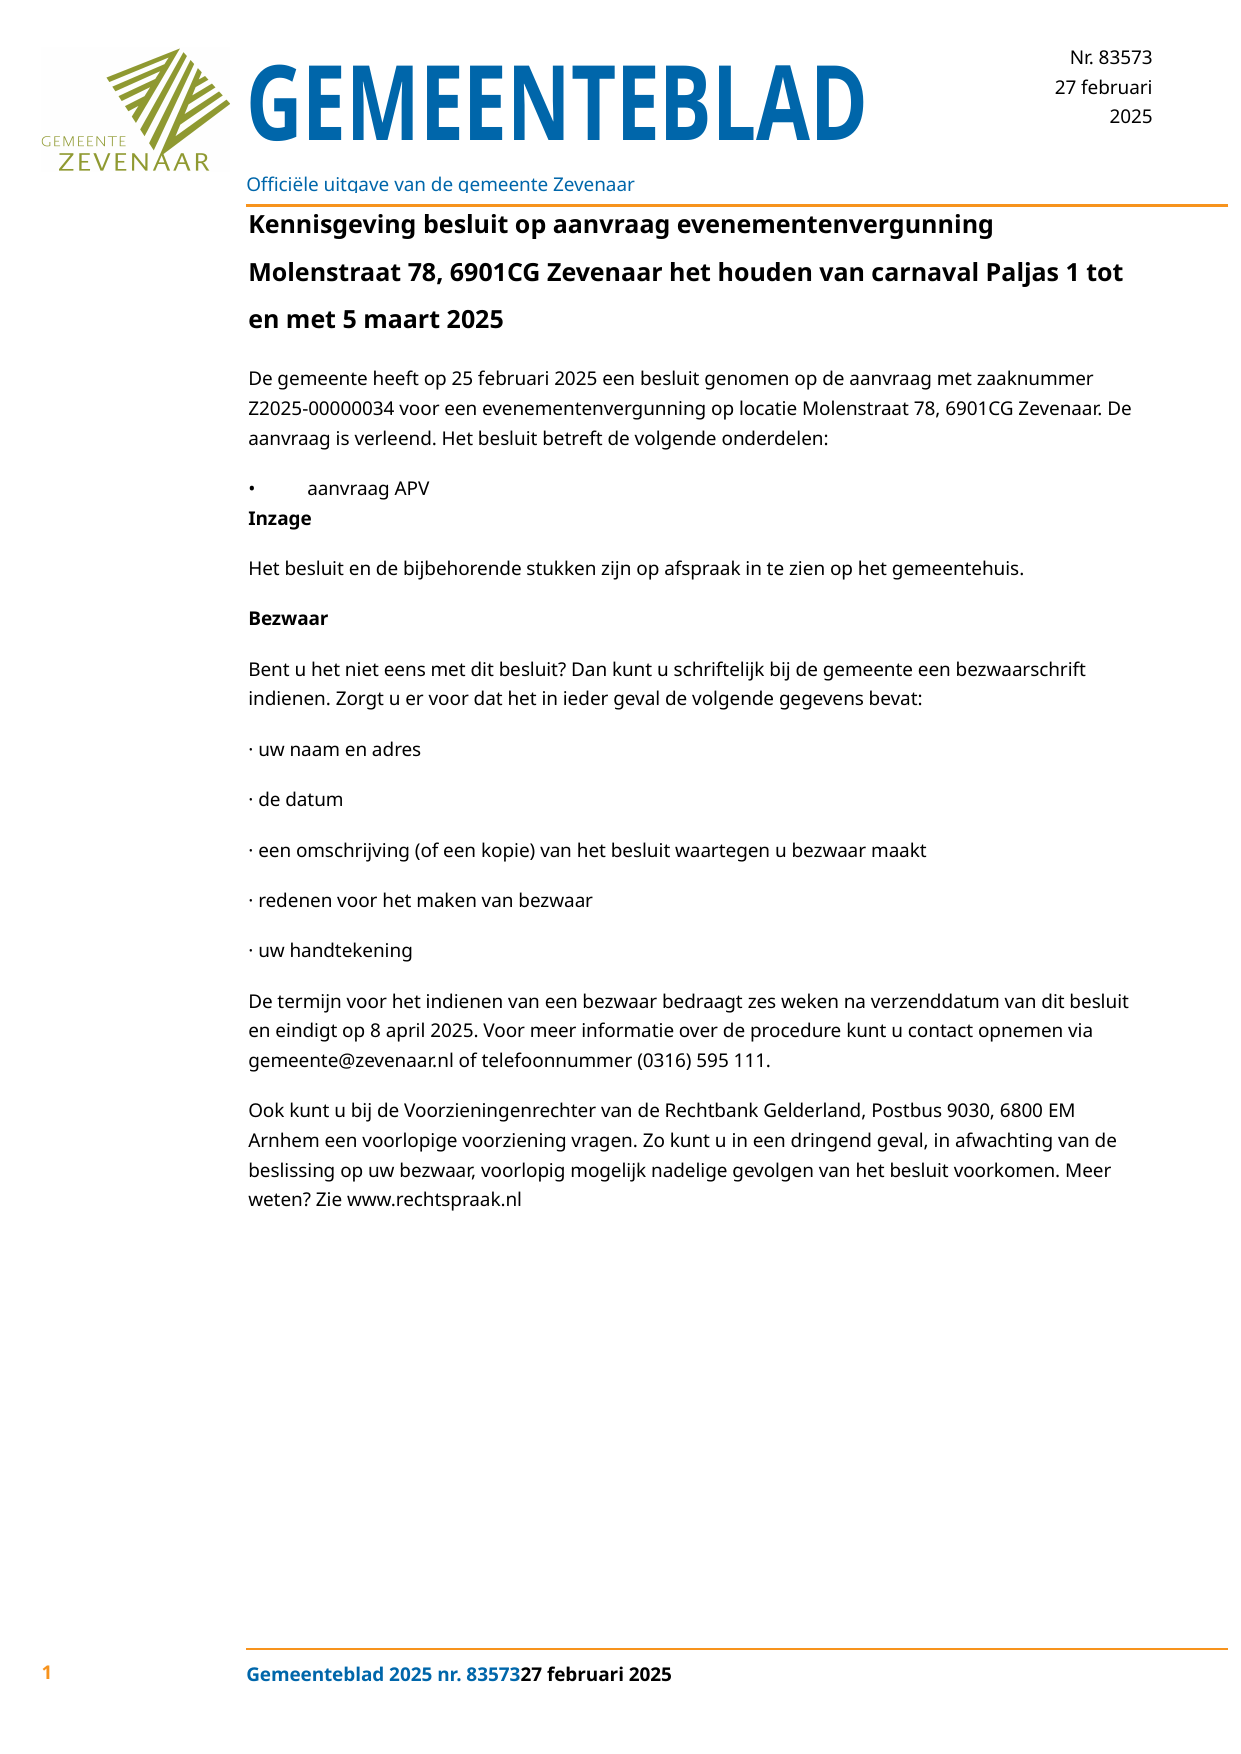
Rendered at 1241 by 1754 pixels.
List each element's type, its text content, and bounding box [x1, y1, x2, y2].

text Het besluit en de bijbehorende stukken zijn op afspraak in te zien op het gemeentehuis. [248, 555, 1152, 581]
text Kennisgeving besluit op aanvraag evenementenvergunning Molenstraat 78, 6901CG Zevenaar het houden van carnaval Paljas 1 tot en met 5 maart 2025 [248, 207, 1152, 336]
text Ook kunt u bij de Voorzieningenrechter van de Rechtbank Gelderland, Postbus 9030, 6800 EM Arnhem een voorlopige voorziening vragen. Zo kunt u in een dringend geval, in afwachting van de beslissing op uw bezwaar, voorlopig mogelijk nadelige gevolgen van het besluit voorkomen. Meer weten? Zie www.rechtspraak.nl [248, 1098, 1152, 1212]
list aanvraag APV [248, 475, 1152, 501]
text Inzage [248, 505, 1152, 530]
picture [41, 47, 231, 172]
text · een omschrijving (of een kopie) van het besluit waartegen u bezwaar maakt [248, 837, 1152, 862]
text De termijn voor het indienen van een bezwaar bedraagt zes weken na verzenddatum van dit besluit en eindigt op 8 april 2025. Voor meer informatie over de procedure kunt u contact opnemen via gemeente@zevenaar.nl of telefoonnummer (0316) 595 111. [248, 988, 1152, 1073]
text Bezwaar [248, 606, 1152, 631]
text De gemeente heeft op 25 februari 2025 een besluit genomen op de aanvraag met zaaknummer Z2025-00000034 voor een evenementenvergunning op locatie Molenstraat 78, 6901CG Zevenaar. De aanvraag is verleend. Het besluit betreft de volgende onderdelen: [248, 366, 1152, 450]
text · redenen voor het maken van bezwaar [248, 887, 1152, 913]
text · de datum [248, 786, 1152, 812]
text · uw handtekening [248, 938, 1152, 963]
text · uw naam en adres [248, 736, 1152, 762]
text Bent u het niet eens met dit besluit? Dan kunt u schriftelijk bij de gemeente een bezwaarschrift indienen. Zorgt u er voor dat het in ieder geval de volgende gegevens bevat: [248, 656, 1152, 711]
